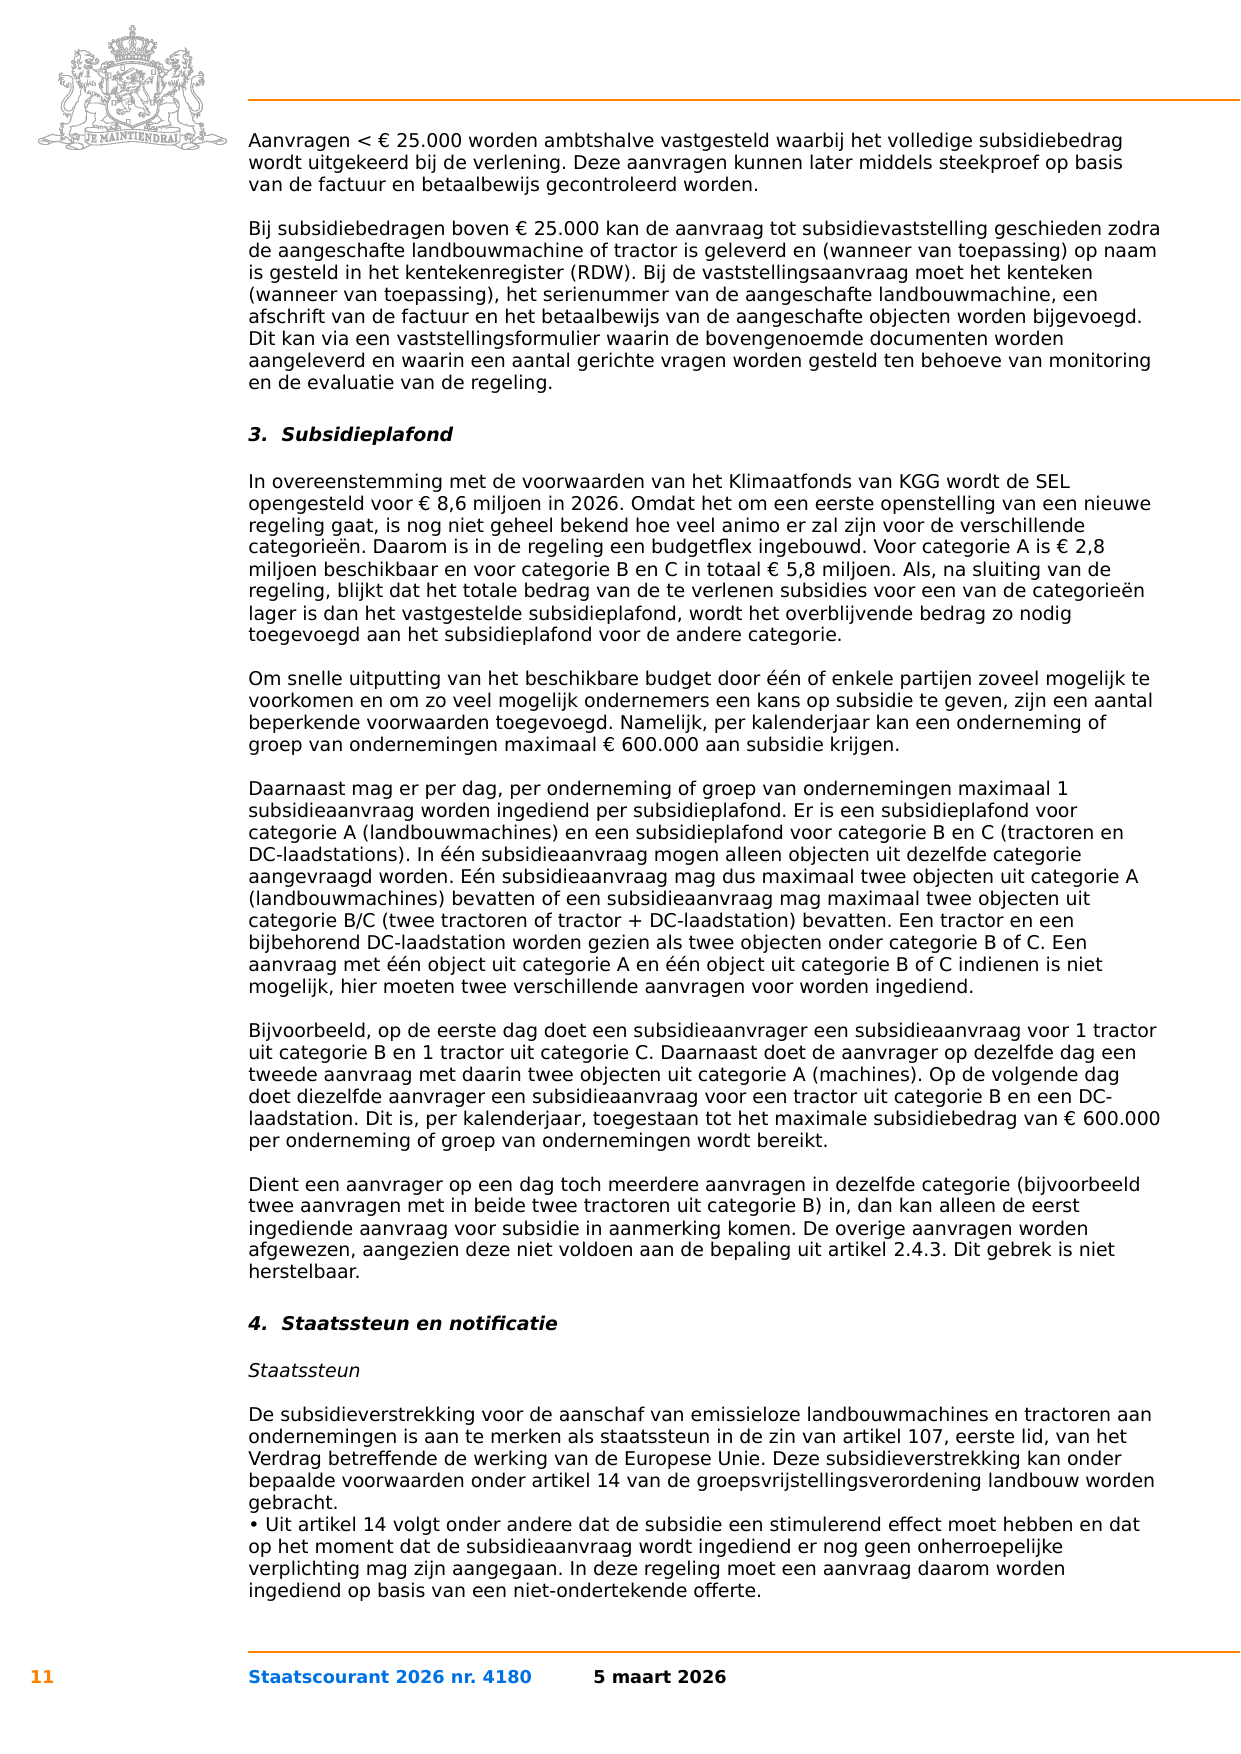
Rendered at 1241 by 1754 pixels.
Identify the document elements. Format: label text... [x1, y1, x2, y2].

text Daarnaast mag er per dag, per onderneming of groep van ondernemingen maximaal 1 subsidieaanvraag worden ingediend per subsidieplafond. Er is een subsidieplafond voor categorie A (landbouwmachines) en een subsidieplafond voor categorie B en C (tractoren en DC-laadstations). In één subsidieaanvraag mogen alleen objecten uit dezelfde categorie aangevraagd worden. Eén subsidieaanvraag mag dus maximaal twee objecten uit categorie A (landbouwmachines) bevatten of een subsidieaanvraag mag maximaal twee objecten uit categorie B/C (twee tractoren of tractor + DC-laadstation) bevatten. Een tractor en een bijbehorend DC-laadstation worden gezien als twee objecten onder categorie B of C. Een aanvraag met één object uit categorie A en één object uit categorie B of C indienen is niet mogelijk, hier moeten twee verschillende aanvragen voor worden ingediend. [248, 778, 1163, 998]
text Dient een aanvrager op een dag toch meerdere aanvragen in dezelfde categorie (bijvoorbeeld twee aanvragen met in beide twee tractoren uit categorie B) in, dan kan alleen de eerst ingediende aanvraag voor subsidie in aanmerking komen. De overige aanvragen worden afgewezen, aangezien deze niet voldoen aan de bepaling uit artikel 2.4.3. Dit gebrek is niet herstelbaar. [248, 1173, 1163, 1283]
text Aanvragen < € 25.000 worden ambtshalve vastgesteld waarbij het volledige subsidiebedrag wordt uitgekeerd bij de verlening. Deze aanvragen kunnen later middels steekproef op basis van de factuur en betaalbewijs gecontroleerd worden. [248, 130, 1163, 196]
text • Uit artikel 14 volgt onder andere dat de subsidie een stimulerend effect moet hebben en dat op het moment dat de subsidieaanvraag wordt ingediend er nog geen onherroepelijke verplichting mag zijn aangegaan. In deze regeling moet een aanvraag daarom worden ingediend op basis van een niet-ondertekende offerte. [248, 1514, 1163, 1602]
picture [38, 25, 227, 150]
text Bijvoorbeeld, op de eerste dag doet een subsidieaanvrager een subsidieaanvraag voor 1 tractor uit categorie B en 1 tractor uit categorie C. Daarnaast doet de aanvrager op dezelfde dag een tweede aanvraag met daarin twee objecten uit categorie A (machines). Op de volgende dag doet diezelfde aanvrager een subsidieaanvraag voor een tractor uit categorie B en een DC-laadstation. Dit is, per kalenderjaar, toegestaan tot het maximale subsidiebedrag van € 600.000 per onderneming of groep van ondernemingen wordt bereikt. [248, 1020, 1163, 1152]
subtitle 4. Staatssteun en notificatie [248, 1313, 1163, 1335]
text In overeenstemming met de voorwaarden van het Klimaatfonds van KGG wordt de SEL opengesteld voor € 8,6 miljoen in 2026. Omdat het om een eerste openstelling van een nieuwe regeling gaat, is nog niet geheel bekend hoe veel animo er zal zijn voor de verschillende categorieën. Daarom is in de regeling een budgetflex ingebouwd. Voor categorie A is € 2,8 miljoen beschikbaar en voor categorie B en C in totaal € 5,8 miljoen. Als, na sluiting van de regeling, blijkt dat het totale bedrag van de te verlenen subsidies voor een van de categorieën lager is dan het vastgestelde subsidieplafond, wordt het overblijvende bedrag zo nodig toegevoegd aan het subsidieplafond voor de andere categorie. [248, 471, 1163, 646]
text Bij subsidiebedragen boven € 25.000 kan de aanvraag tot subsidievaststelling geschieden zodra de aangeschafte landbouwmachine of tractor is geleverd en (wanneer van toepassing) op naam is gesteld in het kentekenregister (RDW). Bij de vaststellingsaanvraag moet het kenteken (wanneer van toepassing), het serienummer van de aangeschafte landbouwmachine, een afschrift van de factuur en het betaalbewijs van de aangeschafte objecten worden bijgevoegd. Dit kan via een vaststellingsformulier waarin de bovengenoemde documenten worden aangeleverd en waarin een aantal gerichte vragen worden gesteld ten behoeve van monitoring en de evaluatie van de regeling. [248, 218, 1163, 393]
subtitle 3. Subsidieplafond [248, 423, 1163, 446]
text Om snelle uitputting van het beschikbare budget door één of enkele partijen zoveel mogelijk te voorkomen en om zo veel mogelijk ondernemers een kans op subsidie te geven, zijn een aantal beperkende voorwaarden toegevoegd. Namelijk, per kalenderjaar kan een onderneming of groep van ondernemingen maximaal € 600.000 aan subsidie krijgen. [248, 668, 1163, 756]
text De subsidieverstrekking voor de aanschaf van emissieloze landbouwmachines en tractoren aan ondernemingen is aan te merken als staatssteun in de zin van artikel 107, eerste lid, van het Verdrag betreffende de werking van de Europese Unie. Deze subsidieverstrekking kan onder bepaalde voorwaarden onder artikel 14 van de groepsvrijstellingsverordening landbouw worden gebracht. [248, 1404, 1163, 1514]
subtitle Staatssteun [248, 1360, 1163, 1382]
